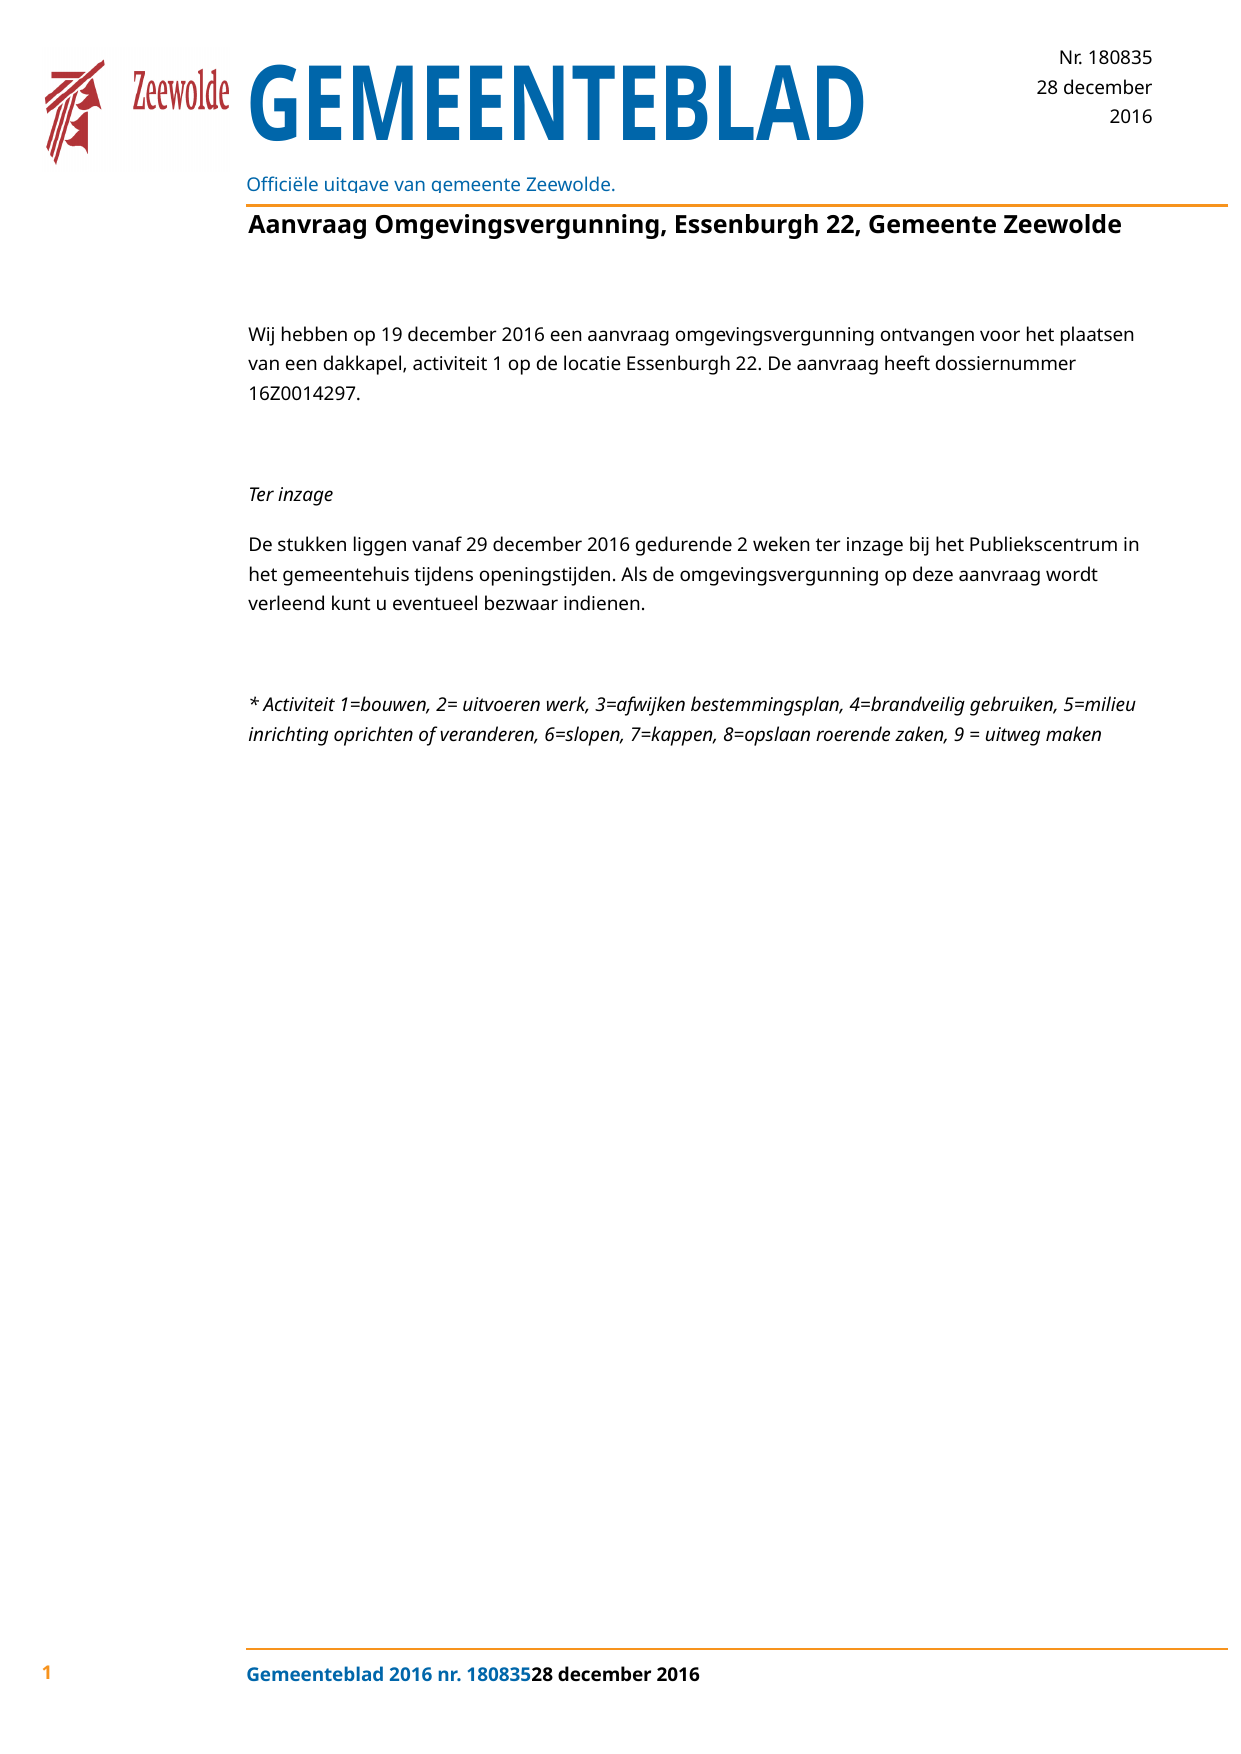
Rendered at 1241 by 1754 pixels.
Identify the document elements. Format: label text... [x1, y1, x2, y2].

text Ter inzage [248, 481, 1152, 506]
text Aanvraag Omgevingsvergunning, Essenburgh 22, Gemeente Zeewolde [248, 207, 1152, 241]
text * Activiteit 1=bouwen, 2= uitvoeren werk, 3=afwijken bestemmingsplan, 4=brandveilig gebruiken, 5=milieu inrichting oprichten of veranderen, 6=slopen, 7=kappen, 8=opslaan roerende zaken, 9 = uitweg maken [248, 691, 1152, 746]
text De stukken liggen vanaf 29 december 2016 gedurende 2 weken ter inzage bij het Publiekscentrum in het gemeentehuis tijdens openingstijden. Als de omgevingsvergunning op deze aanvraag wordt verleend kunt u eventueel bezwaar indienen. [248, 531, 1152, 616]
text Wij hebben op 19 december 2016 een aanvraag omgevingsvergunning ontvangen voor het plaatsen van een dakkapel, activiteit 1 op de locatie Essenburgh 22. De aanvraag heeft dossiernummer 16Z0014297. [248, 321, 1152, 406]
picture [41, 47, 231, 172]
